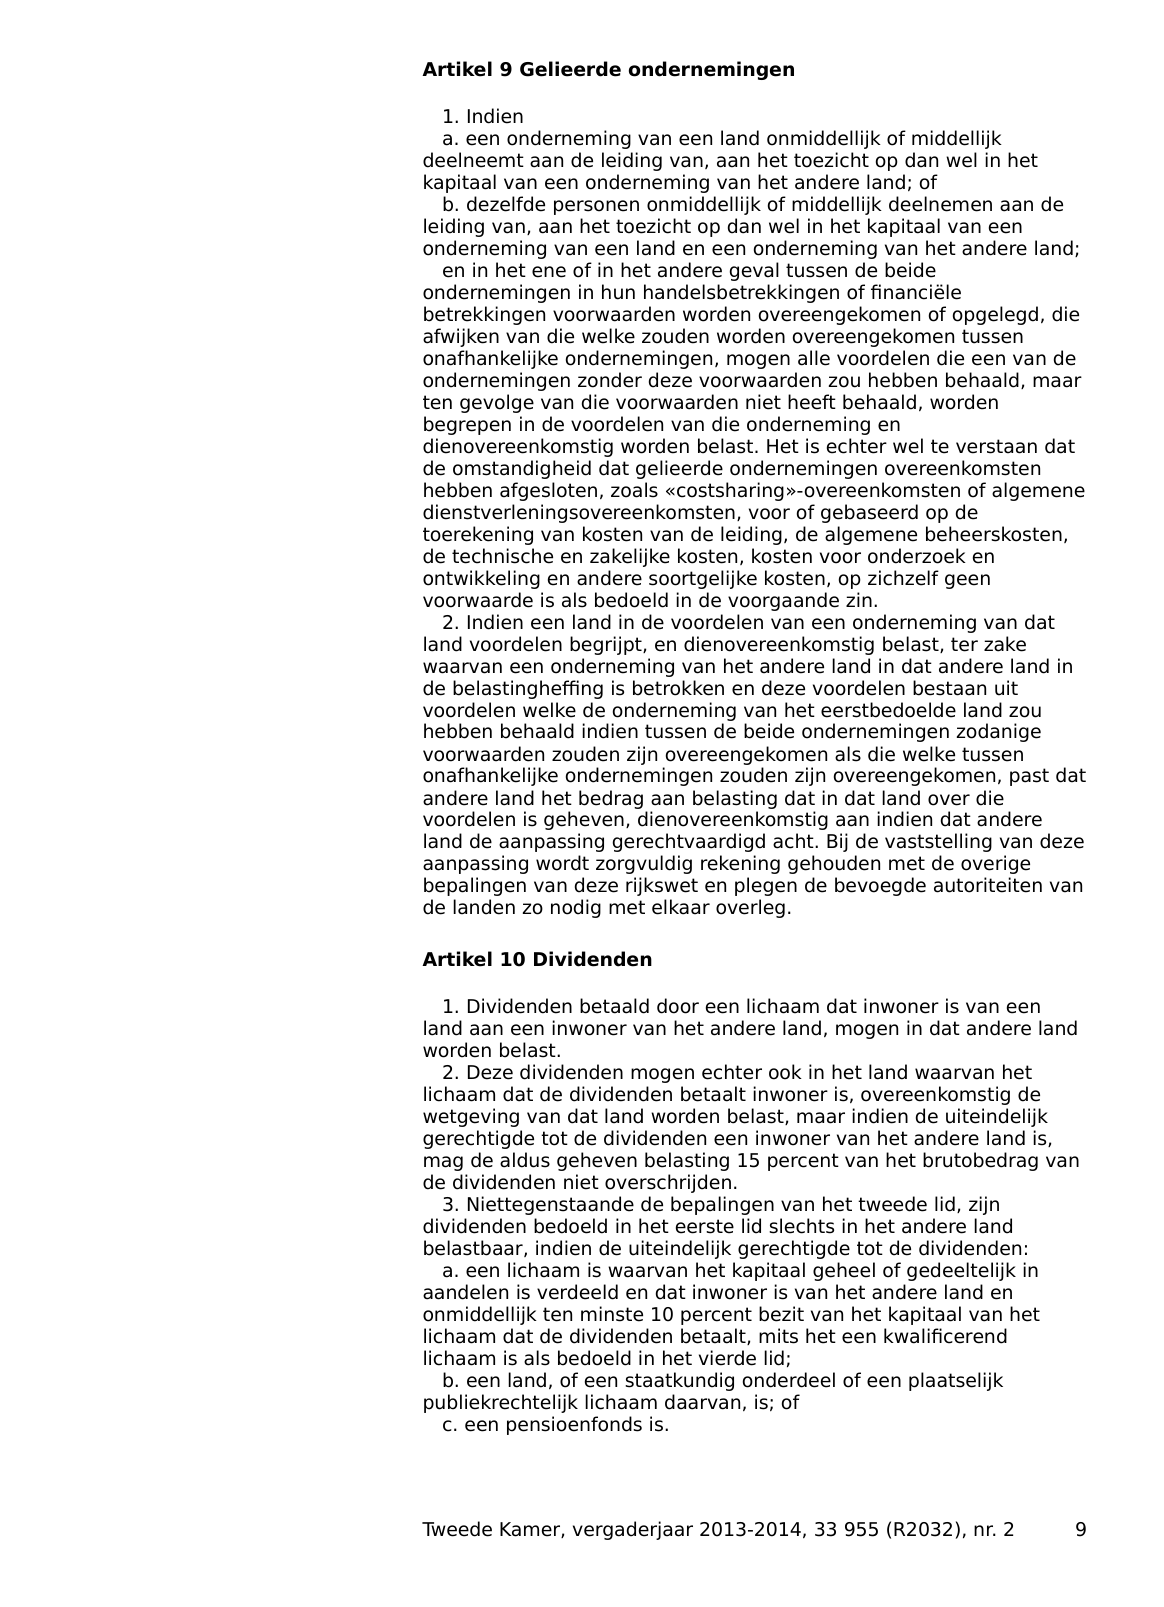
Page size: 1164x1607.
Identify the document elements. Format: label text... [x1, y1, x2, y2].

text c. een pensioenfonds is. [422, 1414, 1087, 1436]
text 1. Indien [422, 106, 1087, 128]
text 2. Deze dividenden mogen echter ook in het land waarvan het lichaam dat de dividenden betaalt inwoner is, overeenkomstig de wetgeving van dat land worden belast, maar indien de uiteindelijk gerechtigde tot de dividenden een inwoner van het andere land is, mag de aldus geheven belasting 15 percent van het brutobedrag van de dividenden niet overschrijden. [422, 1062, 1087, 1194]
text 3. Niettegenstaande de bepalingen van het tweede lid, zijn dividenden bedoeld in het eerste lid slechts in het andere land belastbaar, indien de uiteindelijk gerechtigde tot de dividenden: [422, 1194, 1087, 1260]
text a. een onderneming van een land onmiddellijk of middellijk deelneemt aan de leiding van, aan het toezicht op dan wel in het kapitaal van een onderneming van het andere land; of [422, 128, 1087, 194]
text 2. Indien een land in de voordelen van een onderneming van dat land voordelen begrijpt, en dienovereenkomstig belast, ter zake waarvan een onderneming van het andere land in dat andere land in de belastingheffing is betrokken en deze voordelen bestaan uit voordelen welke de onderneming van het eerstbedoelde land zou hebben behaald indien tussen de beide ondernemingen zodanige voorwaarden zouden zijn overeengekomen als die welke tussen onafhankelijke ondernemingen zouden zijn overeengekomen, past dat andere land het bedrag aan belasting dat in dat land over die voordelen is geheven, dienovereenkomstig aan indien dat andere land de aanpassing gerechtvaardigd acht. Bij de vaststelling van deze aanpassing wordt zorgvuldig rekening gehouden met de overige bepalingen van deze rijkswet en plegen de bevoegde autoriteiten van de landen zo nodig met elkaar overleg. [422, 612, 1087, 919]
text b. dezelfde personen onmiddellijk of middellijk deelnemen aan de leiding van, aan het toezicht op dan wel in het kapitaal van een onderneming van een land en een onderneming van het andere land; [422, 194, 1087, 260]
subtitle Artikel 10 Dividenden [422, 949, 1087, 971]
text b. een land, of een staatkundig onderdeel of een plaatselijk publiekrechtelijk lichaam daarvan, is; of [422, 1370, 1087, 1414]
text a. een lichaam is waarvan het kapitaal geheel of gedeeltelijk in aandelen is verdeeld en dat inwoner is van het andere land en onmiddellijk ten minste 10 percent bezit van het kapitaal van het lichaam dat de dividenden betaalt, mits het een kwalificerend lichaam is als bedoeld in het vierde lid; [422, 1260, 1087, 1370]
subtitle Artikel 9 Gelieerde ondernemingen [422, 59, 1087, 81]
text 1. Dividenden betaald door een lichaam dat inwoner is van een land aan een inwoner van het andere land, mogen in dat andere land worden belast. [422, 996, 1087, 1062]
text en in het ene of in het andere geval tussen de beide ondernemingen in hun handelsbetrekkingen of financiële betrekkingen voorwaarden worden overeengekomen of opgelegd, die afwijken van die welke zouden worden overeengekomen tussen onafhankelijke ondernemingen, mogen alle voordelen die een van de ondernemingen zonder deze voorwaarden zou hebben behaald, maar ten gevolge van die voorwaarden niet heeft behaald, worden begrepen in de voordelen van die onderneming en dienovereenkomstig worden belast. Het is echter wel te verstaan dat de omstandigheid dat gelieerde ondernemingen overeenkomsten hebben afgesloten, zoals «costsharing»-overeenkomsten of algemene dienstverleningsovereenkomsten, voor of gebaseerd op de toerekening van kosten van de leiding, de algemene beheerskosten, de technische en zakelijke kosten, kosten voor onderzoek en ontwikkeling en andere soortgelijke kosten, op zichzelf geen voorwaarde is als bedoeld in de voorgaande zin. [422, 260, 1087, 612]
